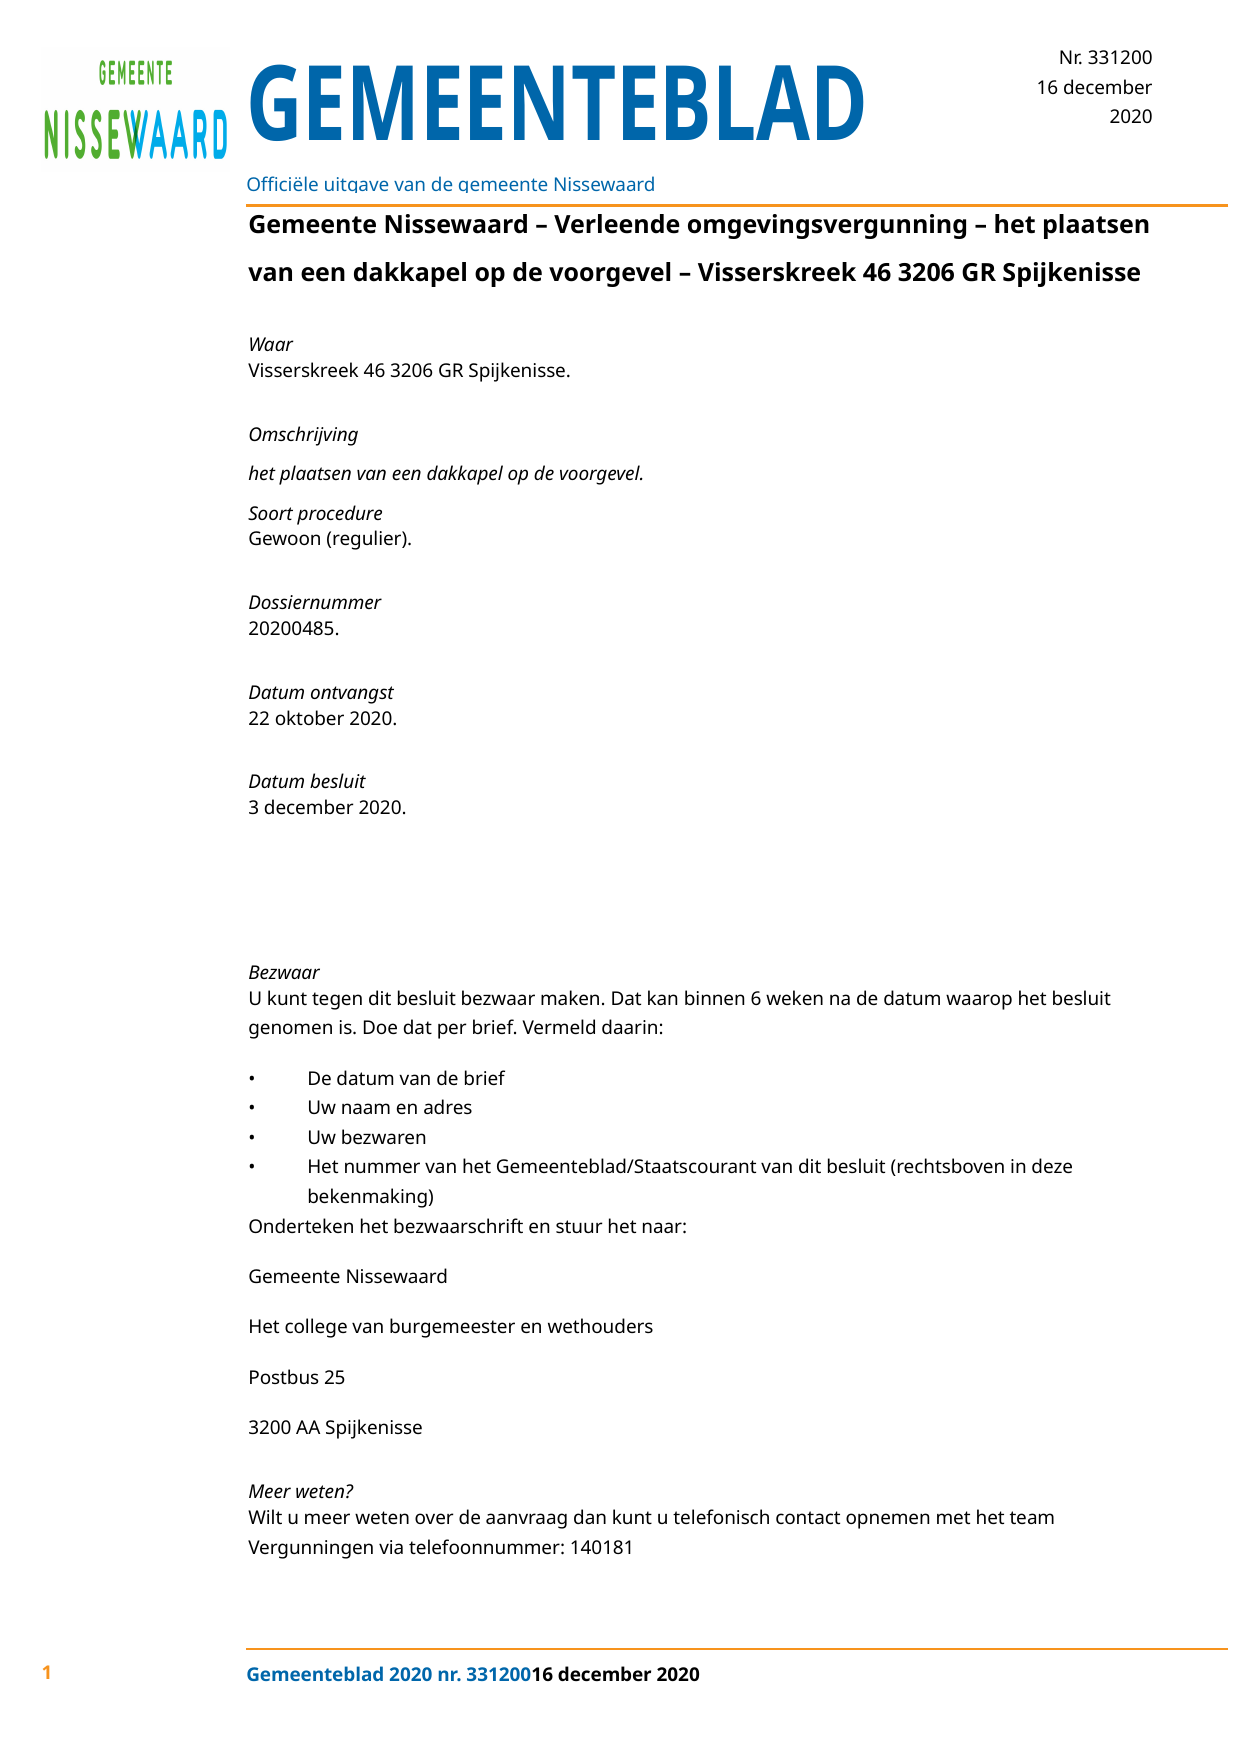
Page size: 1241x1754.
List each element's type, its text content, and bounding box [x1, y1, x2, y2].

text Meer weten? [248, 1478, 1152, 1504]
text 3 december 2020. [248, 794, 1152, 820]
text Datum ontvangst [248, 679, 1152, 705]
text Visserskreek 46 3206 GR Spijkenisse. [248, 357, 1152, 383]
text Wilt u meer weten over de aanvraag dan kunt u telefonisch contact opnemen met het team Vergunningen via telefoonnummer: 140181 [248, 1504, 1152, 1559]
text het plaatsen van een dakkapel op de voorgevel. [248, 460, 1152, 486]
text Omschrijving [248, 421, 1152, 447]
text Onderteken het bezwaarschrift en stuur het naar: [248, 1213, 1152, 1239]
text Waar [248, 331, 1152, 357]
text 3200 AA Spijkenisse [248, 1414, 1152, 1440]
text 20200485. [248, 615, 1152, 641]
list De datum van de brief [248, 1065, 1152, 1091]
text Dossiernummer [248, 589, 1152, 615]
list Het nummer van het Gemeenteblad/Staatscourant van dit besluit (rechtsboven in deze bekenmaking) [248, 1154, 1152, 1209]
list Uw naam en adres [248, 1094, 1152, 1120]
text Bezwaar [248, 959, 1152, 985]
picture [41, 47, 231, 172]
text Het college van burgemeester en wethouders [248, 1314, 1152, 1339]
text U kunt tegen dit besluit bezwaar maken. Dat kan binnen 6 weken na de datum waarop het besluit genomen is. Doe dat per brief. Vermeld daarin: [248, 985, 1152, 1040]
list Uw bezwaren [248, 1124, 1152, 1150]
text Gemeente Nissewaard [248, 1263, 1152, 1289]
text 22 oktober 2020. [248, 705, 1152, 731]
text Gemeente Nissewaard – Verleende omgevingsvergunning – het plaatsen van een dakkapel op de voorgevel – Visserskreek 46 3206 GR Spijkenisse [248, 207, 1152, 288]
text Postbus 25 [248, 1364, 1152, 1390]
text Soort procedure [248, 500, 1152, 525]
text Gewoon (regulier). [248, 525, 1152, 551]
text Datum besluit [248, 769, 1152, 794]
